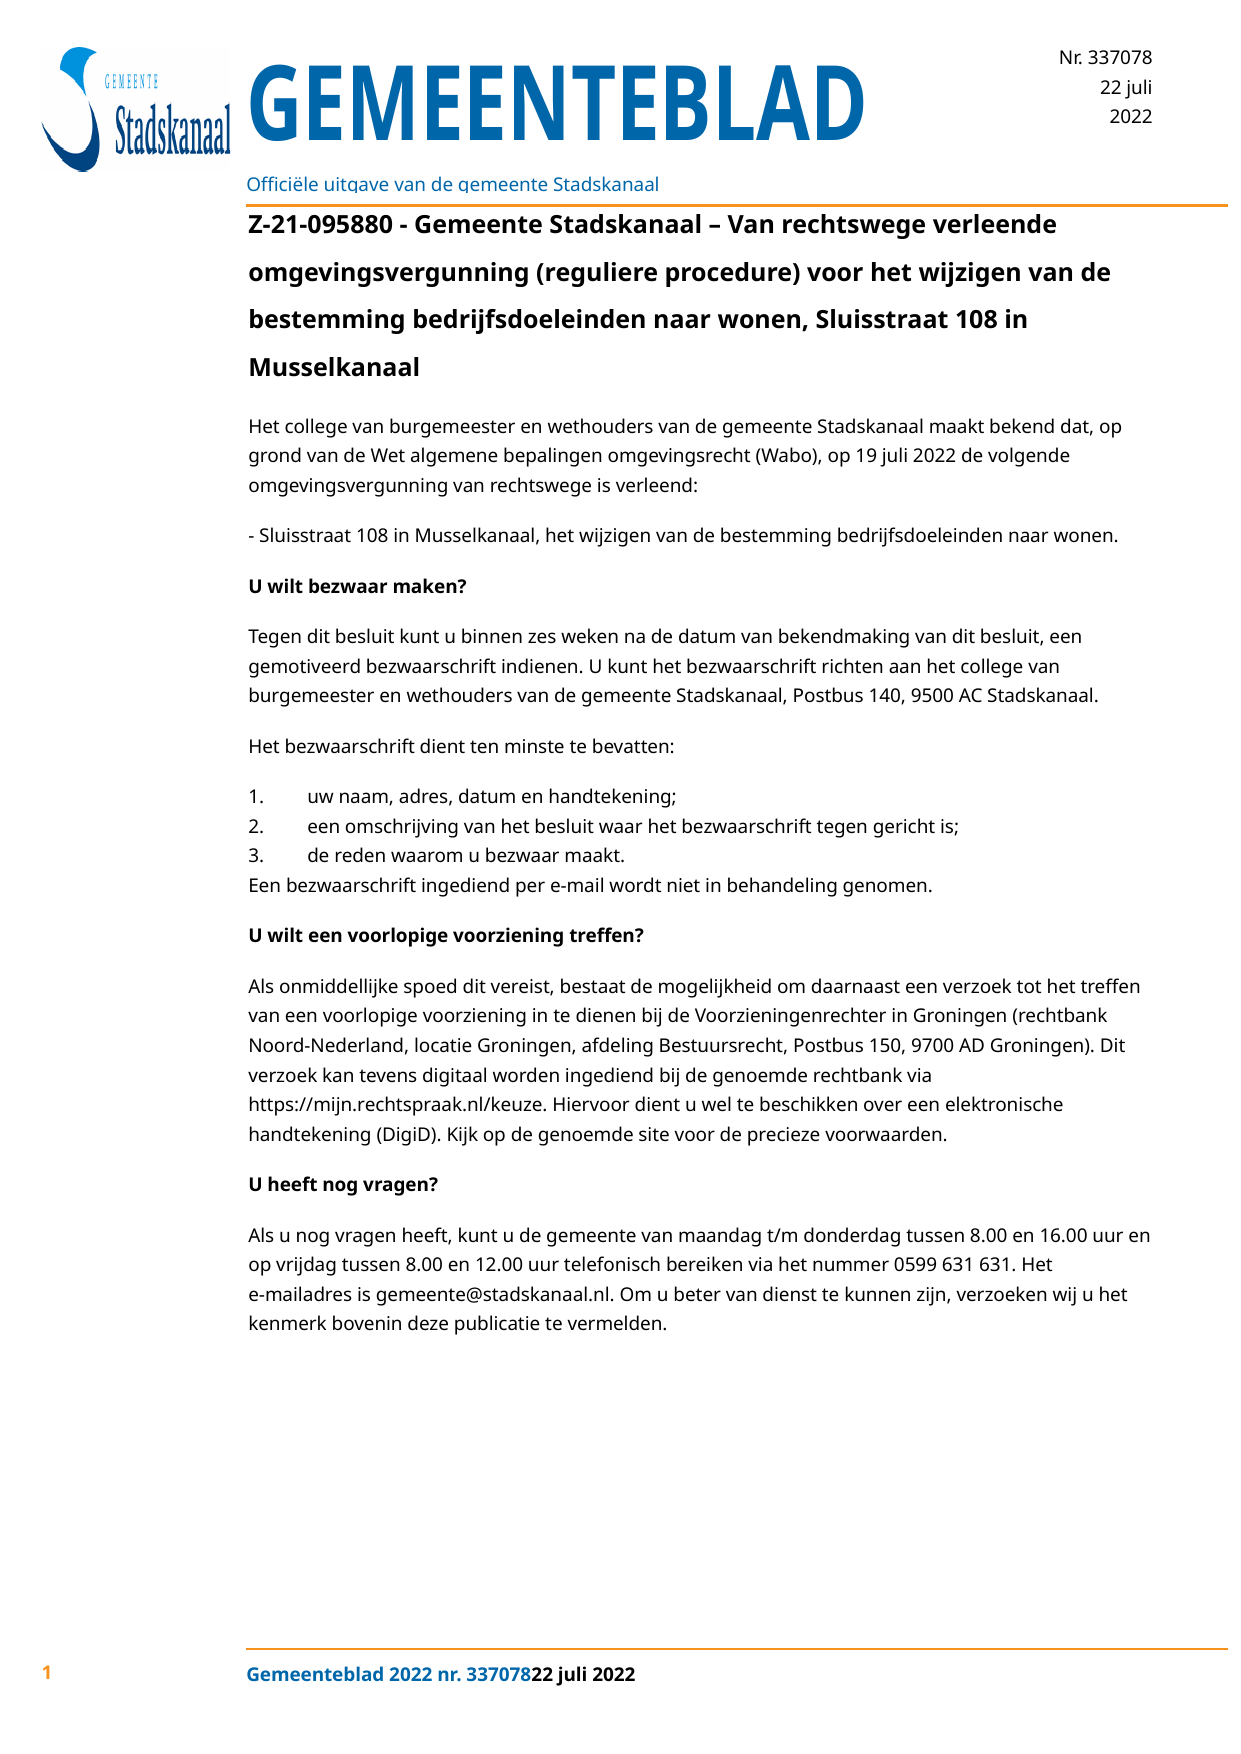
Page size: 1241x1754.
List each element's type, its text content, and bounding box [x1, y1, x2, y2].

list uw naam, adres, datum en handtekening; [248, 783, 1152, 809]
text Z-21-095880 - Gemeente Stadskanaal – Van rechtswege verleende omgevingsvergunning (reguliere procedure) voor het wijzigen van de bestemming bedrijfsdoeleinden naar wonen, Sluisstraat 108 in Musselkanaal [248, 207, 1152, 384]
list de reden waarom u bezwaar maakt. [248, 843, 1152, 868]
text Een bezwaarschrift ingediend per e-mail wordt niet in behandeling genomen. [248, 872, 1152, 898]
text Tegen dit besluit kunt u binnen zes weken na de datum van bekendmaking van dit besluit, een gemotiveerd bezwaarschrift indienen. U kunt het bezwaarschrift richten aan het college van burgemeester en wethouders van de gemeente Stadskanaal, Postbus 140, 9500 AC Stadskanaal. [248, 623, 1152, 708]
text U wilt een voorlopige voorziening treffen? [248, 923, 1152, 948]
text Als onmiddellijke spoed dit vereist, bestaat de mogelijkheid om daarnaast een verzoek tot het treffen van een voorlopige voorziening in te dienen bij de Voorzieningenrechter in Groningen (rechtbank Noord-Nederland, locatie Groningen, afdeling Bestuursrecht, Postbus 150, 9700 AD Groningen). Dit verzoek kan tevens digitaal worden ingediend bij de genoemde rechtbank via https://mijn.rechtspraak.nl/keuze. Hiervoor dient u wel te beschikken over een elektronische handtekening (DigiD). Kijk op de genoemde site voor de precieze voorwaarden. [248, 973, 1152, 1147]
text U wilt bezwaar maken? [248, 573, 1152, 599]
text Als u nog vragen heeft, kunt u de gemeente van maandag t/m donderdag tussen 8.00 en 16.00 uur en op vrijdag tussen 8.00 en 12.00 uur telefonisch bereiken via het nummer 0599 631 631. Het e‑mailadres is gemeente@stadskanaal.nl. Om u beter van dienst te kunnen zijn, verzoeken wij u het kenmerk bovenin deze publicatie te vermelden. [248, 1222, 1152, 1336]
text U heeft nog vragen? [248, 1171, 1152, 1197]
list een omschrijving van het besluit waar het bezwaarschrift tegen gericht is; [248, 813, 1152, 839]
picture [41, 47, 231, 172]
text Het bezwaarschrift dient ten minste te bevatten: [248, 733, 1152, 759]
text - Sluisstraat 108 in Musselkanaal, het wijzigen van de bestemming bedrijfsdoeleinden naar wonen. [248, 523, 1152, 548]
text Het college van burgemeester en wethouders van de gemeente Stadskanaal maakt bekend dat, op grond van de Wet algemene bepalingen omgevingsrecht (Wabo), op 19 juli 2022 de volgende omgevingsvergunning van rechtswege is verleend: [248, 413, 1152, 498]
